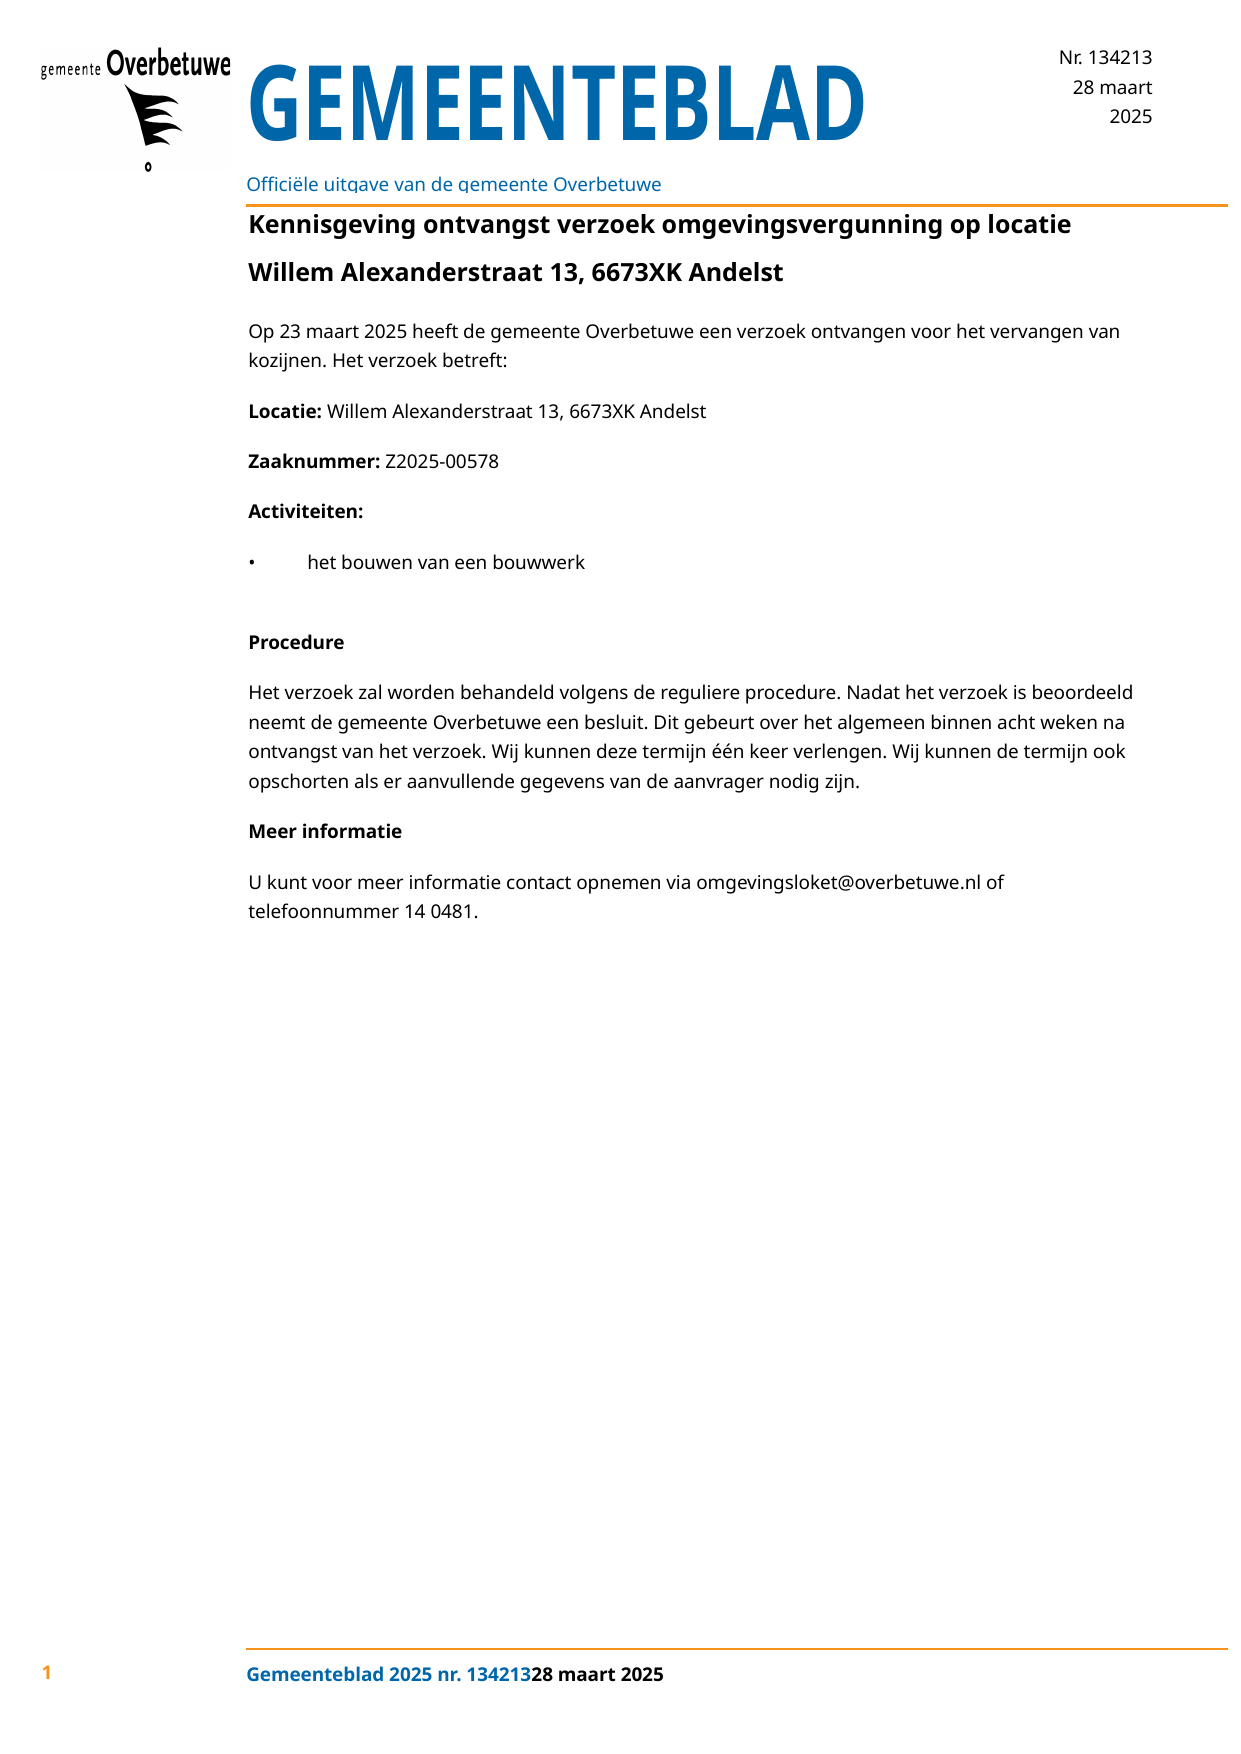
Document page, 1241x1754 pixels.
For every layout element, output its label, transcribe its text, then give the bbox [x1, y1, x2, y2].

text Activiteiten: [248, 499, 1152, 524]
text Meer informatie [248, 819, 1152, 844]
text Kennisgeving ontvangst verzoek omgevingsvergunning op locatie Willem Alexanderstraat 13, 6673XK Andelst [248, 207, 1152, 288]
picture [41, 47, 231, 172]
text Procedure [248, 629, 1152, 655]
text Locatie: Willem Alexanderstraat 13, 6673XK Andelst [248, 398, 1152, 424]
text Het verzoek zal worden behandeld volgens de reguliere procedure. Nadat het verzoek is beoordeeld neemt de gemeente Overbetuwe een besluit. Dit gebeurt over het algemeen binnen acht weken na ontvangst van het verzoek. Wij kunnen deze termijn één keer verlengen. Wij kunnen de termijn ook opschorten als er aanvullende gegevens van de aanvrager nodig zijn. [248, 679, 1152, 794]
text Op 23 maart 2025 heeft de gemeente Overbetuwe een verzoek ontvangen voor het vervangen van kozijnen. Het verzoek betreft: [248, 318, 1152, 373]
text Zaaknummer: Z2025-00578 [248, 448, 1152, 474]
list het bouwen van een bouwwerk [248, 549, 1152, 575]
text U kunt voor meer informatie contact opnemen via omgevingsloket@overbetuwe.nl of telefoonnummer 14 0481. [248, 869, 1152, 924]
